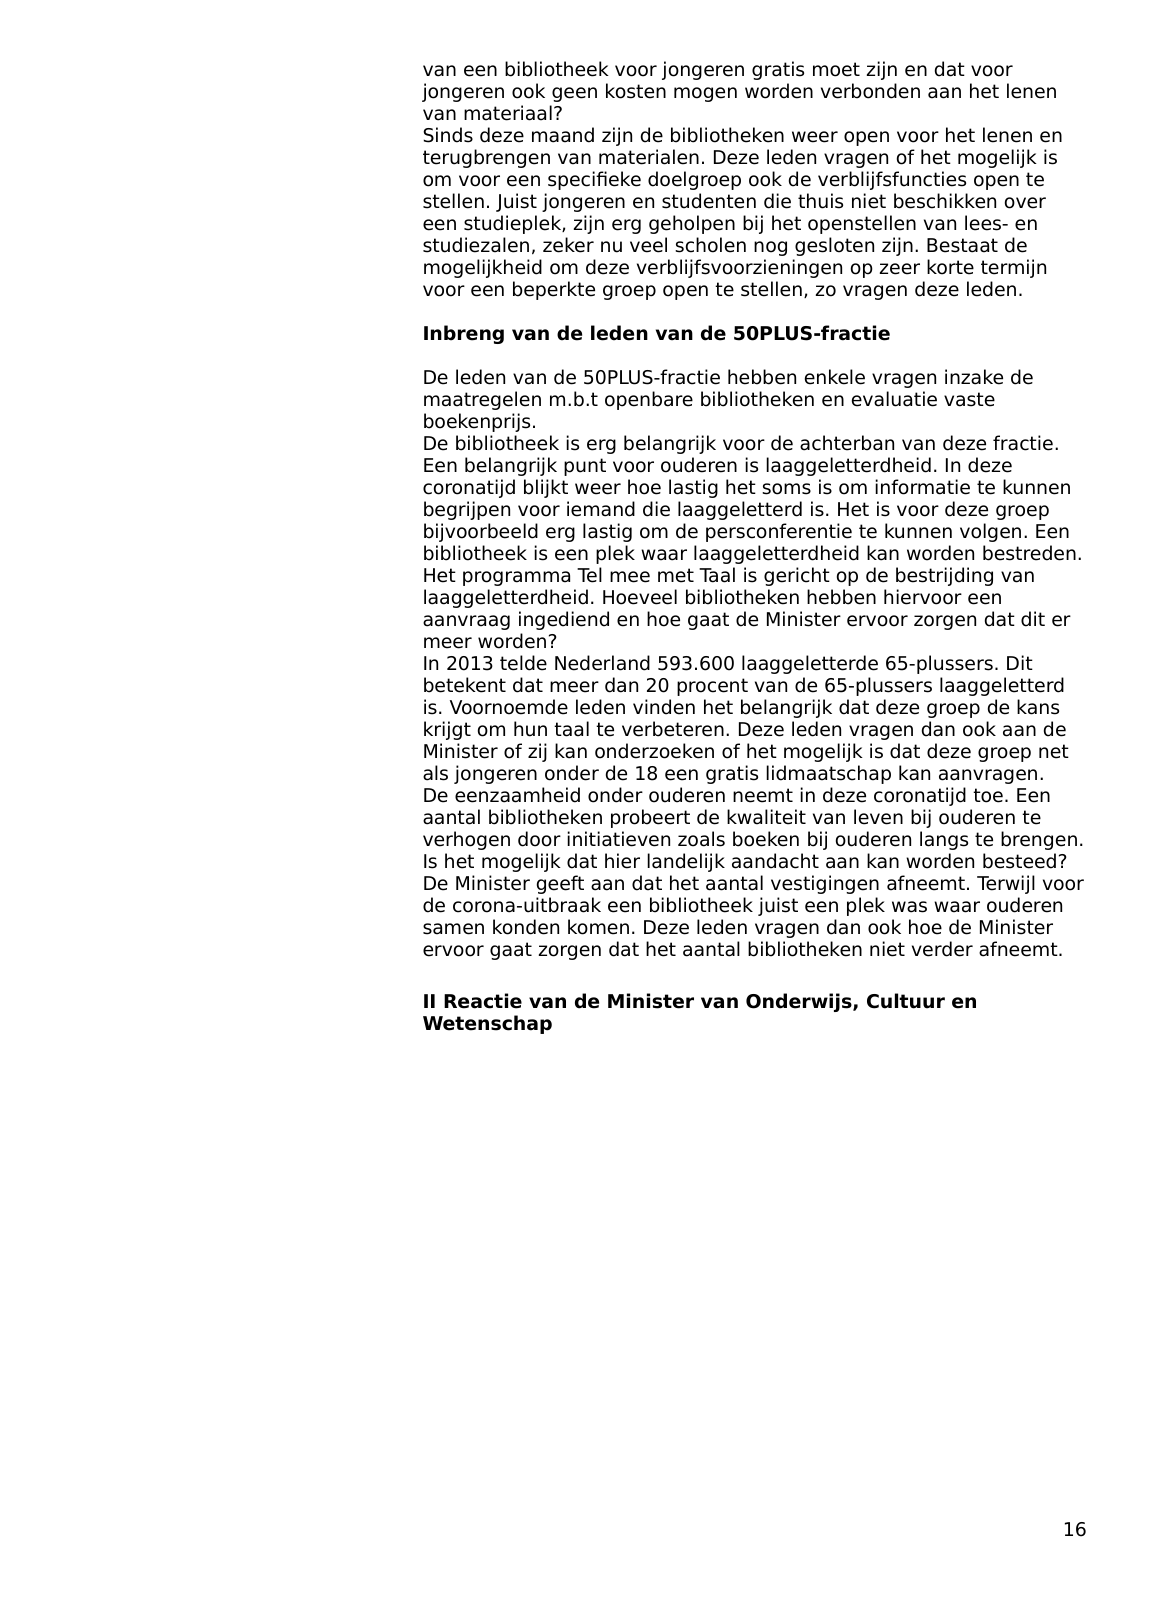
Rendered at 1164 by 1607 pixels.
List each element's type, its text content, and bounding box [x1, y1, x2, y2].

text De Minister geeft aan dat het aantal vestigingen afneemt. Terwijl voor de corona-uitbraak een bibliotheek juist een plek was waar ouderen samen konden komen. Deze leden vragen dan ook hoe de Minister ervoor gaat zorgen dat het aantal bibliotheken niet verder afneemt. [422, 873, 1087, 961]
text In 2013 telde Nederland 593.600 laaggeletterde 65-plussers. Dit betekent dat meer dan 20 procent van de 65-plussers laaggeletterd is. Voornoemde leden vinden het belangrijk dat deze groep de kans krijgt om hun taal te verbeteren. Deze leden vragen dan ook aan de Minister of zij kan onderzoeken of het mogelijk is dat deze groep net als jongeren onder de 18 een gratis lidmaatschap kan aanvragen. [422, 653, 1087, 785]
text De bibliotheek is erg belangrijk voor de achterban van deze fractie. Een belangrijk punt voor ouderen is laaggeletterdheid. In deze coronatijd blijkt weer hoe lastig het soms is om informatie te kunnen begrijpen voor iemand die laaggeletterd is. Het is voor deze groep bijvoorbeeld erg lastig om de persconferentie te kunnen volgen. Een bibliotheek is een plek waar laaggeletterdheid kan worden bestreden. Het programma Tel mee met Taal is gericht op de bestrijding van laaggeletterdheid. Hoeveel bibliotheken hebben hiervoor een aanvraag ingediend en hoe gaat de Minister ervoor zorgen dat dit er meer worden? [422, 433, 1087, 653]
subtitle Inbreng van de leden van de 50PLUS-fractie [422, 323, 1087, 345]
subtitle II Reactie van de Minister van Onderwijs, Cultuur en Wetenschap [422, 991, 1087, 1034]
text Sinds deze maand zijn de bibliotheken weer open voor het lenen en terugbrengen van materialen. Deze leden vragen of het mogelijk is om voor een specifieke doelgroep ook de verblijfsfuncties open te stellen. Juist jongeren en studenten die thuis niet beschikken over een studieplek, zijn erg geholpen bij het openstellen van lees- en studiezalen, zeker nu veel scholen nog gesloten zijn. Bestaat de mogelijkheid om deze verblijfsvoorzieningen op zeer korte termijn voor een beperkte groep open te stellen, zo vragen deze leden. [422, 125, 1087, 301]
text De eenzaamheid onder ouderen neemt in deze coronatijd toe. Een aantal bibliotheken probeert de kwaliteit van leven bij ouderen te verhogen door initiatieven zoals boeken bij ouderen langs te brengen. Is het mogelijk dat hier landelijk aandacht aan kan worden besteed? [422, 785, 1087, 873]
text van een bibliotheek voor jongeren gratis moet zijn en dat voor jongeren ook geen kosten mogen worden verbonden aan het lenen van materiaal? [422, 59, 1087, 125]
text De leden van de 50PLUS-fractie hebben enkele vragen inzake de maatregelen m.b.t openbare bibliotheken en evaluatie vaste boekenprijs. [422, 367, 1087, 433]
